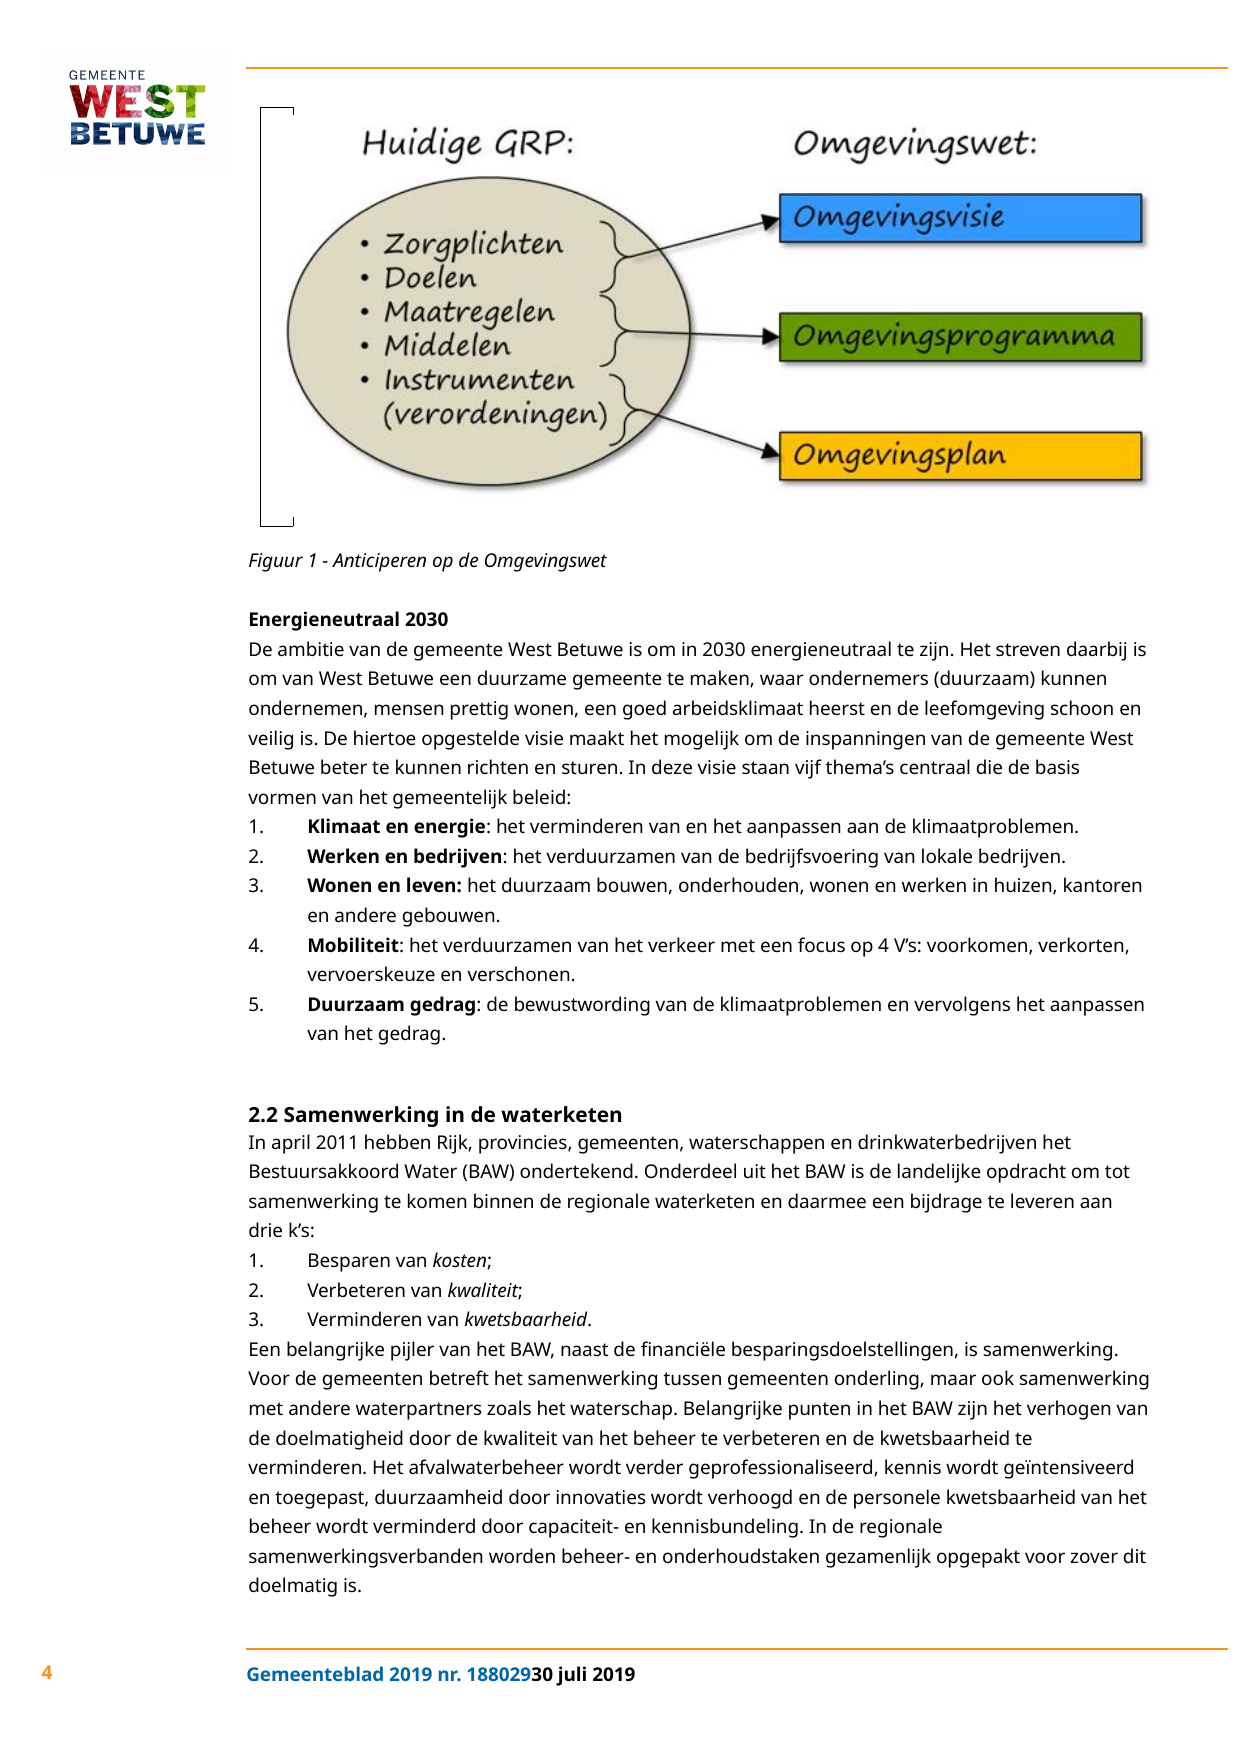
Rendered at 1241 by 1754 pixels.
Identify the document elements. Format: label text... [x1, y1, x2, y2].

text De ambitie van de gemeente West Betuwe is om in 2030 energieneutraal te zijn. Het streven daarbij is om van West Betuwe een duurzame gemeente te maken, waar ondernemers (duurzaam) kunnen ondernemen, mensen prettig wonen, een goed arbeidsklimaat heerst en de leefomgeving schoon en veilig is. De hiertoe opgestelde visie maakt het mogelijk om de inspanningen van de gemeente West Betuwe beter te kunnen richten en sturen. In deze visie staan vijf thema’s centraal die de basis vormen van het gemeentelijk beleid: [248, 636, 1152, 809]
text In april 2011 hebben Rijk, provincies, gemeenten, waterschappen en drinkwaterbedrijven het Bestuursakkoord Water (BAW) ondertekend. Onderdeel uit het BAW is de landelijke opdracht om tot samenwerking te komen binnen de regionale waterketen en daarmee een bijdrage te leveren aan drie k’s: [248, 1129, 1152, 1243]
list Werken en bedrijven: het verduurzamen van de bedrijfsvoering van lokale bedrijven. [248, 843, 1152, 869]
picture [41, 47, 231, 172]
text Een belangrijke pijler van het BAW, naast de financiële besparingsdoelstellingen, is samenwerking. Voor de gemeenten betreft het samenwerking tussen gemeenten onderling, maar ook samenwerking met andere waterpartners zoals het waterschap. Belangrijke punten in het BAW zijn het verhogen van de doelmatigheid door de kwaliteit van het beheer te verbeteren en de kwetsbaarheid te verminderen. Het afvalwaterbeheer wordt verder geprofessionaliseerd, kennis wordt geïntensiveerd en toegepast, duurzaamheid door innovaties wordt verhoogd en de personele kwetsbaarheid van het beheer wordt verminderd door capaciteit- en kennisbundeling. In de regionale samenwerkingsverbanden worden beheer- en onderhoudstaken gezamenlijk opgepakt voor zover dit doelmatig is. [248, 1336, 1152, 1598]
list Verminderen van kwetsbaarheid. [248, 1306, 1152, 1332]
list Duurzaam gedrag: de bewustwording van de klimaatproblemen en vervolgens het aanpassen van het gedrag. [248, 991, 1152, 1046]
text Figuur 1 - Anticiperen op de Omgevingswet [248, 547, 1152, 573]
text Energieneutraal 2030 [248, 606, 1152, 632]
text 2.2 Samenwerking in de waterketen [248, 1101, 1152, 1129]
list Verbeteren van kwaliteit; [248, 1277, 1152, 1303]
list Klimaat en energie: het verminderen van en het aanpassen aan de klimaatproblemen. [248, 813, 1152, 839]
picture [268, 115, 1173, 517]
list Mobiliteit: het verduurzamen van het verkeer met een focus op 4 V’s: voorkomen, verkorten, vervoerskeuze en verschonen. [248, 932, 1152, 987]
list Besparen van kosten; [248, 1247, 1152, 1273]
list Wonen en leven: het duurzaam bouwen, onderhouden, wonen en werken in huizen, kantoren en andere gebouwen. [248, 873, 1152, 928]
